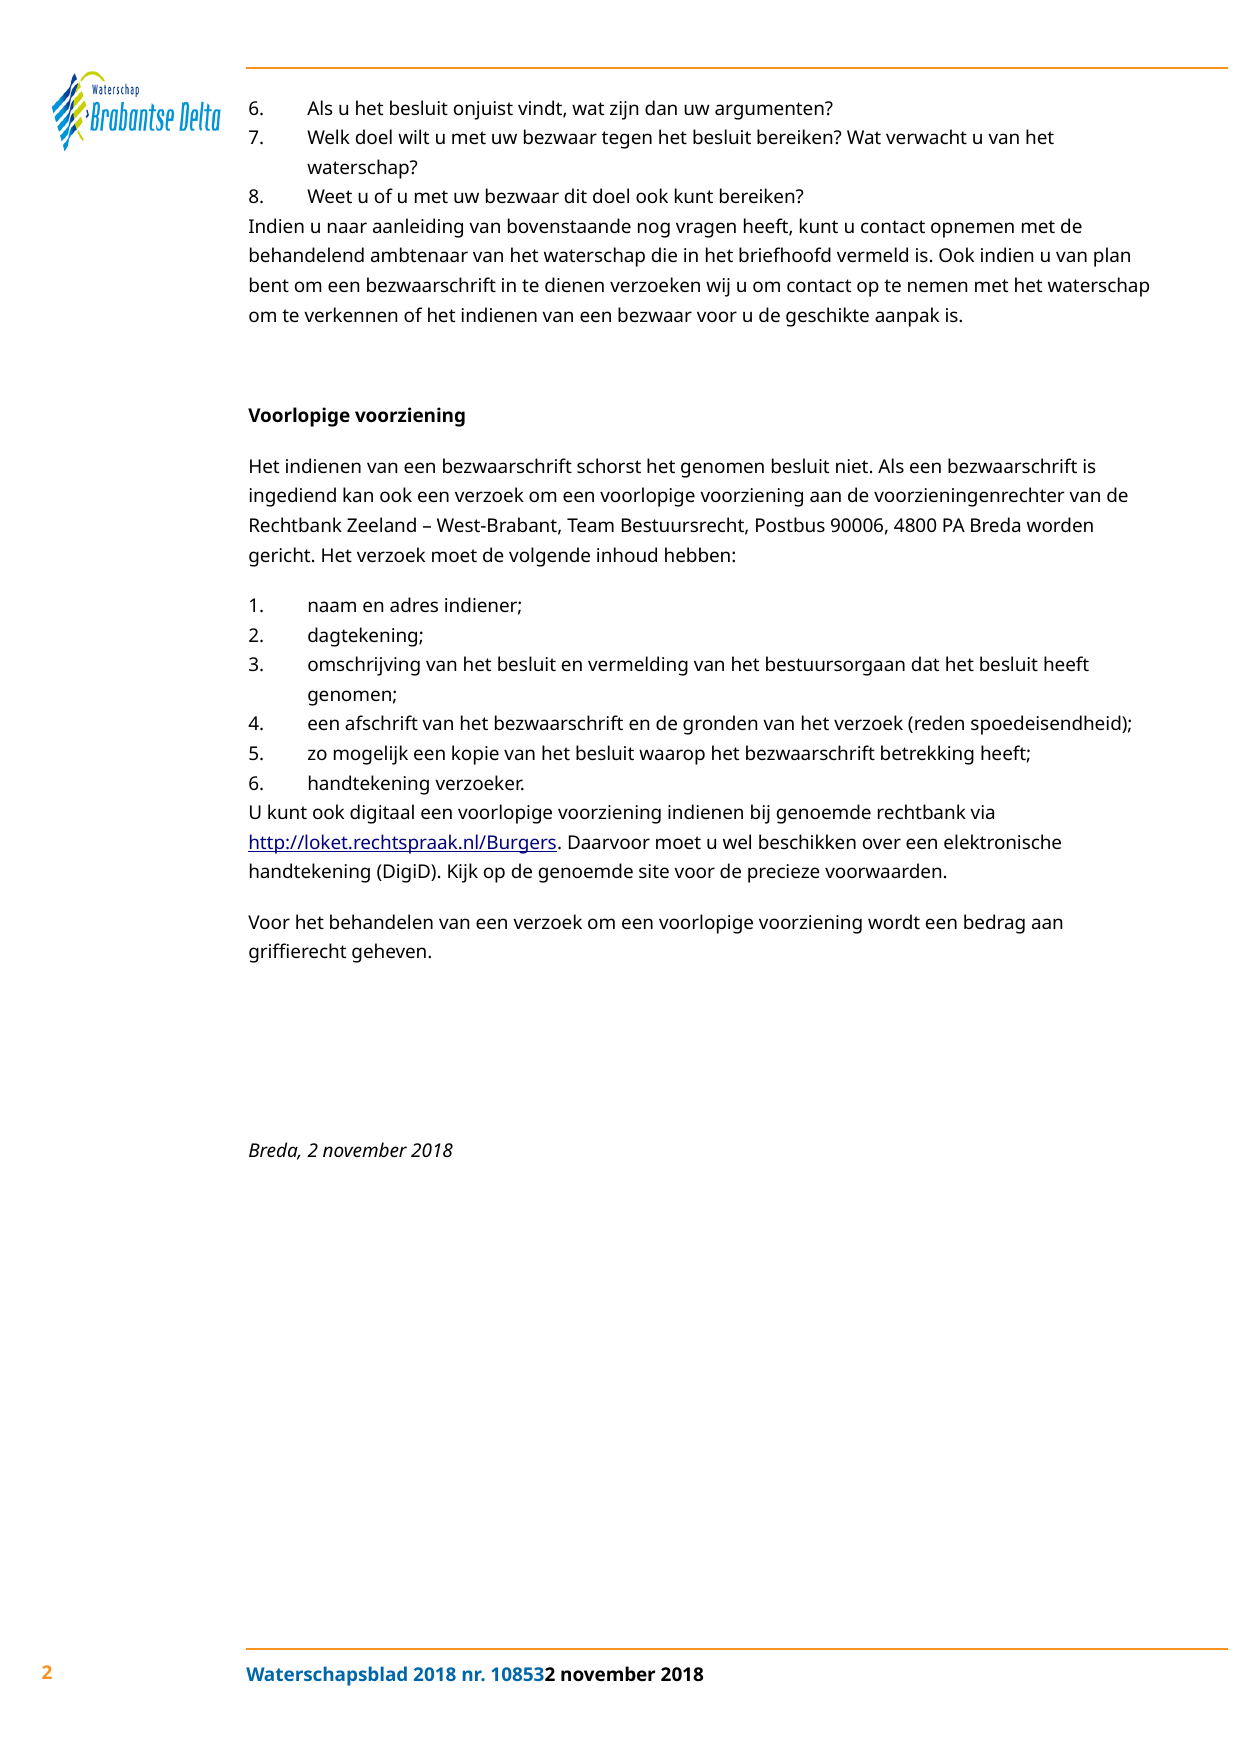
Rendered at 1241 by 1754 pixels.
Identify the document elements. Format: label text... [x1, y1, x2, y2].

list Als u het besluit onjuist vindt, wat zijn dan uw argumenten? [248, 95, 1152, 121]
list Welk doel wilt u met uw bezwaar tegen het besluit bereiken? Wat verwacht u van het waterschap? [248, 124, 1152, 180]
list Weet u of u met uw bezwaar dit doel ook kunt bereiken? [248, 183, 1152, 209]
list omschrijving van het besluit en vermelding van het bestuursorgaan dat het besluit heeft genomen; [248, 651, 1152, 707]
text Voorlopige voorziening [248, 403, 1152, 428]
list handtekening verzoeker. [248, 770, 1152, 796]
text Voor het behandelen van een verzoek om een voorlopige voorziening wordt een bedrag aan griffierecht geheven. [248, 909, 1152, 964]
list dagtekening; [248, 622, 1152, 648]
list een afschrift van het bezwaarschrift en de gronden van het verzoek (reden spoedeisendheid); [248, 711, 1152, 736]
picture [41, 47, 231, 172]
list naam en adres indiener; [248, 592, 1152, 618]
text Indien u naar aanleiding van bovenstaande nog vragen heeft, kunt u contact opnemen met de behandelend ambtenaar van het waterschap die in het briefhoofd vermeld is. Ook indien u van plan bent om een bezwaarschrift in te dienen verzoeken wij u om contact op te nemen met het waterschap om te verkennen of het indienen van een bezwaar voor u de geschikte aanpak is. [248, 213, 1152, 328]
text U kunt ook digitaal een voorlopige voorziening indienen bij genoemde rechtbank via http://loket.rechtspraak.nl/Burgers. Daarvoor moet u wel beschikken over een elektronische handtekening (DigiD). Kijk op de genoemde site voor de precieze voorwaarden. [248, 799, 1152, 884]
list zo mogelijk een kopie van het besluit waarop het bezwaarschrift betrekking heeft; [248, 740, 1152, 766]
text Breda, 2 november 2018 [248, 1138, 1152, 1163]
text Het indienen van een bezwaarschrift schorst het genomen besluit niet. Als een bezwaarschrift is ingediend kan ook een verzoek om een voorlopige voorziening aan de voorzieningenrechter van de Rechtbank Zeeland – West-Brabant, Team Bestuursrecht, Postbus 90006, 4800 PA Breda worden gericht. Het verzoek moet de volgende inhoud hebben: [248, 453, 1152, 568]
